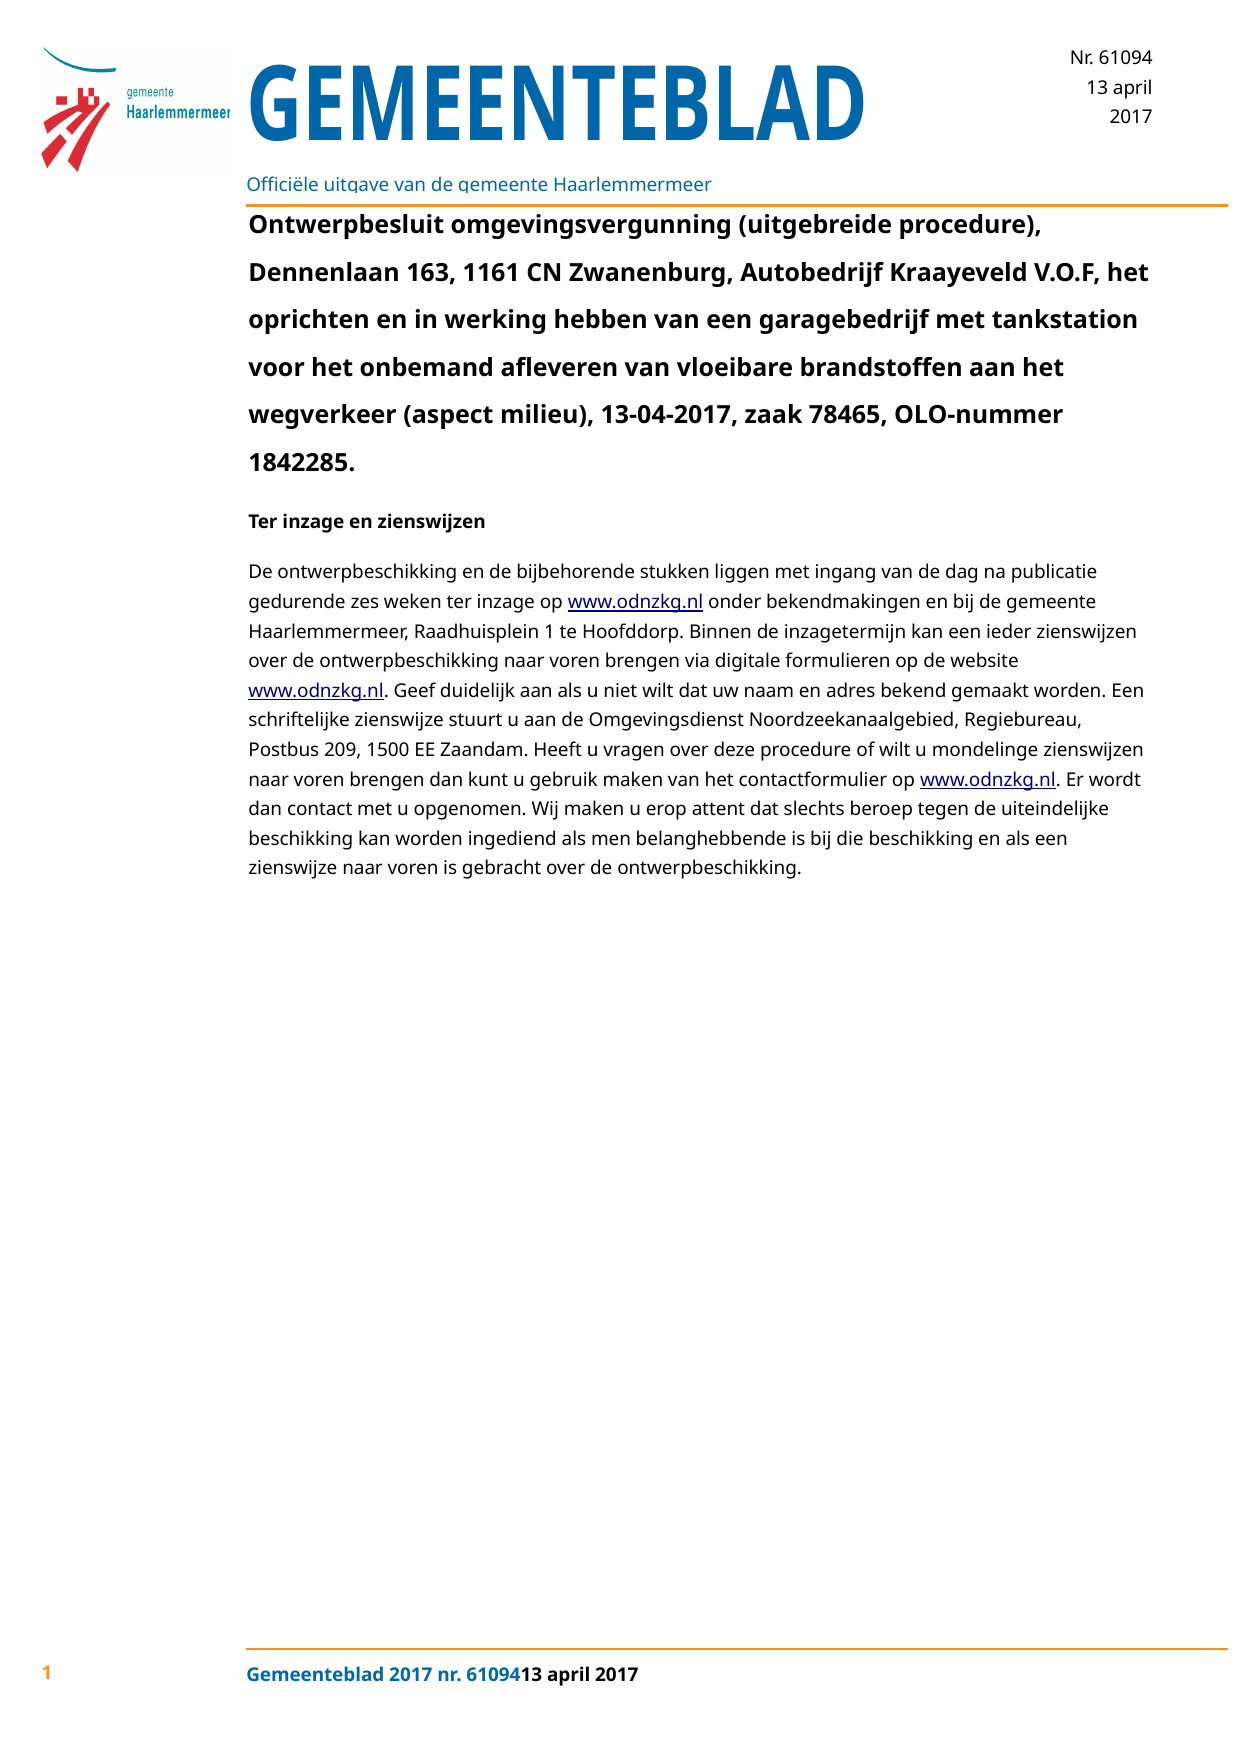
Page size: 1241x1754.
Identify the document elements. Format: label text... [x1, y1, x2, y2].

picture [41, 47, 231, 172]
text Ontwerpbesluit omgevingsvergunning (uitgebreide procedure), Dennenlaan 163, 1161 CN Zwanenburg, Autobedrijf Kraayeveld V.O.F, het oprichten en in werking hebben van een garagebedrijf met tankstation voor het onbemand afleveren van vloeibare brandstoffen aan het wegverkeer (aspect milieu), 13-04-2017, zaak 78465, OLO-nummer 1842285. [248, 207, 1152, 479]
text Ter inzage en zienswijzen [248, 508, 1152, 534]
text De ontwerpbeschikking en de bijbehorende stukken liggen met ingang van de dag na publicatie gedurende zes weken ter inzage op www.odnzkg.nl onder bekendmakingen en bij de gemeente Haarlemmermeer, Raadhuisplein 1 te Hoofddorp. Binnen de inzagetermijn kan een ieder zienswijzen over de ontwerpbeschikking naar voren brengen via digitale formulieren op de website www.odnzkg.nl. Geef duidelijk aan als u niet wilt dat uw naam en adres bekend gemaakt worden. Een schriftelijke zienswijze stuurt u aan de Omgevingsdienst Noordzeekanaalgebied, Regiebureau, Postbus 209, 1500 EE Zaandam. Heeft u vragen over deze procedure of wilt u mondelinge zienswijzen naar voren brengen dan kunt u gebruik maken van het contactformulier op www.odnzkg.nl. Er wordt dan contact met u opgenomen. Wij maken u erop attent dat slechts beroep tegen de uiteindelijke beschikking kan worden ingediend als men belanghebbende is bij die beschikking en als een zienswijze naar voren is gebracht over de ontwerpbeschikking. [248, 559, 1152, 880]
